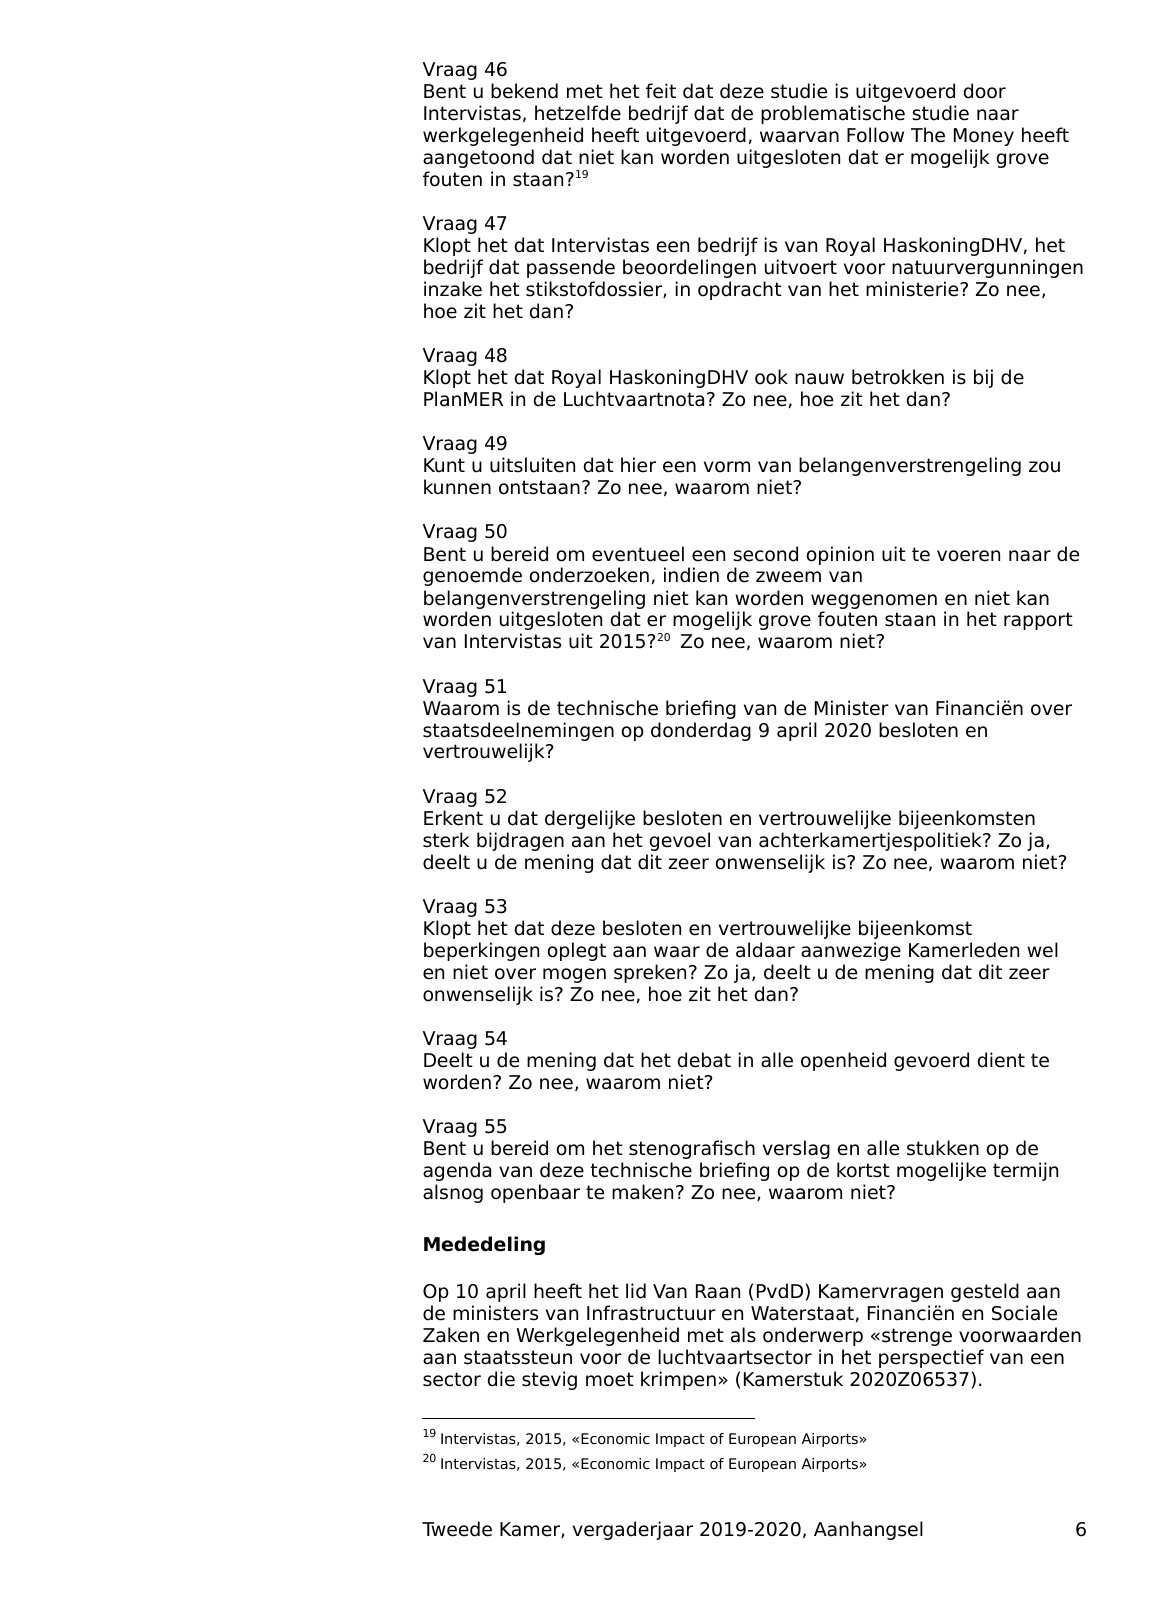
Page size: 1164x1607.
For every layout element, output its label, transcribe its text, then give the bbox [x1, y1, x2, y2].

subtitle Mededeling [422, 1234, 1087, 1256]
text Klopt het dat Intervistas een bedrijf is van Royal HaskoningDHV, het bedrijf dat passende beoordelingen uitvoert voor natuurvergunningen inzake het stikstofdossier, in opdracht van het ministerie? Zo nee, hoe zit het dan? [422, 235, 1087, 323]
text Intervistas, 2015, «Economic Impact of European Airports» [422, 1427, 1087, 1449]
text Erkent u dat dergelijke besloten en vertrouwelijke bijeenkomsten sterk bijdragen aan het gevoel van achterkamertjespolitiek? Zo ja, deelt u de mening dat dit zeer onwenselijk is? Zo nee, waarom niet? [422, 808, 1087, 873]
text Vraag 49 [422, 433, 1087, 455]
text Vraag 50 [422, 521, 1087, 543]
text Vraag 51 [422, 676, 1087, 697]
text Kunt u uitsluiten dat hier een vorm van belangenverstrengeling zou kunnen ontstaan? Zo nee, waarom niet? [422, 455, 1087, 499]
text Vraag 53 [422, 896, 1087, 918]
text Bent u bereid om het stenografisch verslag en alle stukken op de agenda van deze technische briefing op de kortst mogelijke termijn alsnog openbaar te maken? Zo nee, waarom niet? [422, 1138, 1087, 1204]
text Klopt het dat deze besloten en vertrouwelijke bijeenkomst beperkingen oplegt aan waar de aldaar aanwezige Kamerleden wel en niet over mogen spreken? Zo ja, deelt u de mening dat dit zeer onwenselijk is? Zo nee, hoe zit het dan? [422, 918, 1087, 1006]
text Bent u bereid om eventueel een second opinion uit te voeren naar de genoemde onderzoeken, indien de zweem van belangenverstrengeling niet kan worden weggenomen en niet kan worden uitgesloten dat er mogelijk grove fouten staan in het rapport van Intervistas uit 2015? Zo nee, waarom niet? [422, 543, 1087, 653]
text Bent u bekend met het feit dat deze studie is uitgevoerd door Intervistas, hetzelfde bedrijf dat de problematische studie naar werkgelegenheid heeft uitgevoerd, waarvan Follow The Money heeft aangetoond dat niet kan worden uitgesloten dat er mogelijk grove fouten in staan? [422, 81, 1087, 191]
text Waarom is de technische briefing van de Minister van Financiën over staatsdeelnemingen op donderdag 9 april 2020 besloten en vertrouwelijk? [422, 697, 1087, 763]
text Vraag 54 [422, 1028, 1087, 1050]
text Deelt u de mening dat het debat in alle openheid gevoerd dient te worden? Zo nee, waarom niet? [422, 1050, 1087, 1094]
text Vraag 46 [422, 59, 1087, 81]
text Vraag 47 [422, 213, 1087, 235]
text Op 10 april heeft het lid Van Raan (PvdD) Kamervragen gesteld aan de ministers van Infrastructuur en Waterstaat, Financiën en Sociale Zaken en Werkgelegenheid met als onderwerp «strenge voorwaarden aan staatssteun voor de luchtvaartsector in het perspectief van een sector die stevig moet krimpen» (Kamerstuk 2020Z06537). [422, 1281, 1087, 1391]
text Vraag 55 [422, 1116, 1087, 1138]
text Vraag 52 [422, 786, 1087, 808]
text Intervistas, 2015, «Economic Impact of European Airports» [422, 1452, 1087, 1474]
text Vraag 48 [422, 345, 1087, 367]
text Klopt het dat Royal HaskoningDHV ook nauw betrokken is bij de PlanMER in de Luchtvaartnota? Zo nee, hoe zit het dan? [422, 367, 1087, 411]
